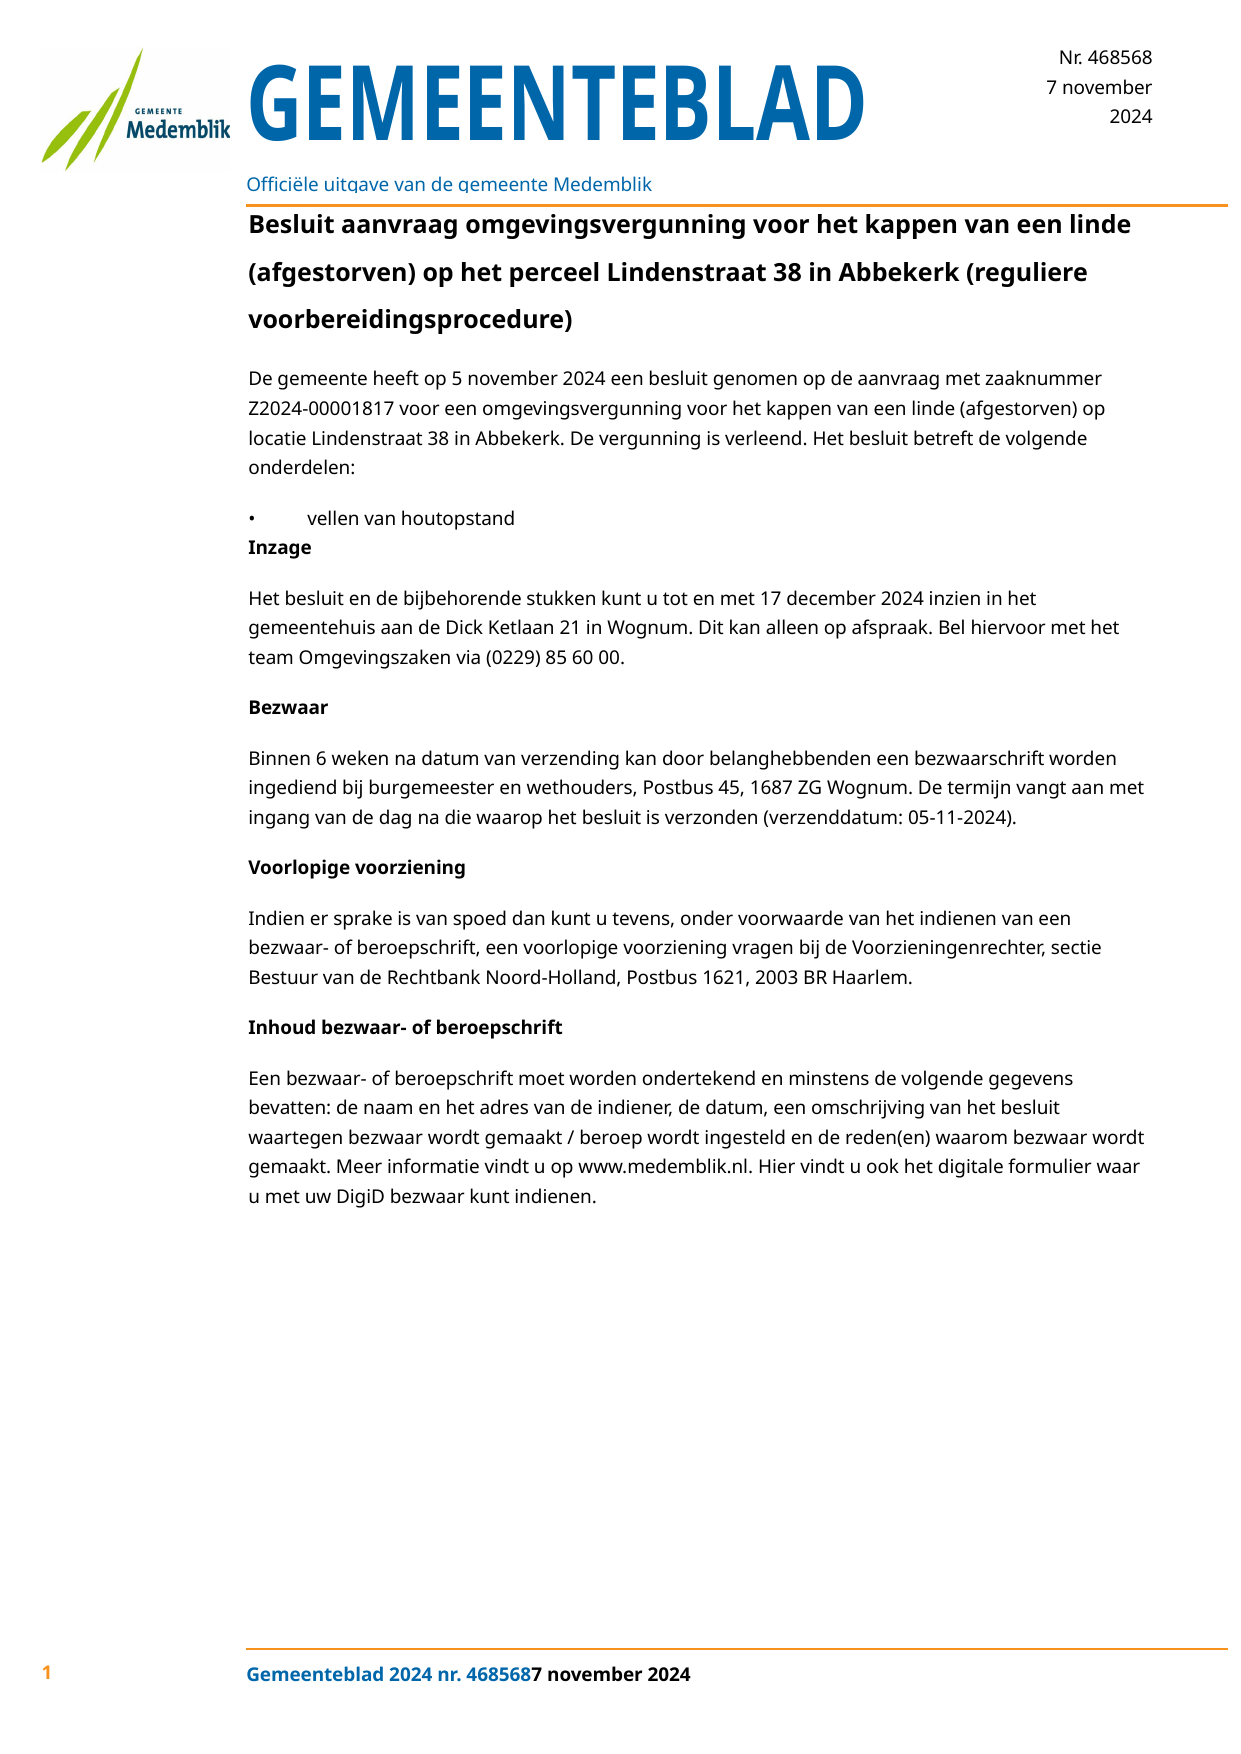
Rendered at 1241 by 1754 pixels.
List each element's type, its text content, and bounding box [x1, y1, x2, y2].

list vellen van houtopstand [248, 505, 1152, 530]
text Besluit aanvraag omgevingsvergunning voor het kappen van een linde (afgestorven) op het perceel Lindenstraat 38 in Abbekerk (reguliere voorbereidingsprocedure) [248, 207, 1152, 336]
text Het besluit en de bijbehorende stukken kunt u tot en met 17 december 2024 inzien in het gemeentehuis aan de Dick Ketlaan 21 in Wognum. Dit kan alleen op afspraak. Bel hiervoor met het team Omgevingszaken via (0229) 85 60 00. [248, 585, 1152, 669]
text Binnen 6 weken na datum van verzending kan door belanghebbenden een bezwaarschrift worden ingediend bij burgemeester en wethouders, Postbus 45, 1687 ZG Wognum. De termijn vangt aan met ingang van de dag na die waarop het besluit is verzonden (verzenddatum: 05-11-2024). [248, 745, 1152, 829]
text Indien er sprake is van spoed dan kunt u tevens, onder voorwaarde van het indienen van een bezwaar- of beroepschrift, een voorlopige voorziening vragen bij de Voorzieningenrechter, sectie Bestuur van de Rechtbank Noord-Holland, Postbus 1621, 2003 BR Haarlem. [248, 905, 1152, 989]
text De gemeente heeft op 5 november 2024 een besluit genomen op de aanvraag met zaaknummer Z2024-00001817 voor een omgevingsvergunning voor het kappen van een linde (afgestorven) op locatie Lindenstraat 38 in Abbekerk. De vergunning is verleend. Het besluit betreft de volgende onderdelen: [248, 366, 1152, 480]
picture [41, 47, 231, 172]
text Inhoud bezwaar- of beroepschrift [248, 1014, 1152, 1040]
text Een bezwaar- of beroepschrift moet worden ondertekend en minstens de volgende gegevens bevatten: de naam en het adres van de indiener, de datum, een omschrijving van het besluit waartegen bezwaar wordt gemaakt / beroep wordt ingesteld en de reden(en) waarom bezwaar wordt gemaakt. Meer informatie vindt u op www.medemblik.nl. Hier vindt u ook het digitale formulier waar u met uw DigiD bezwaar kunt indienen. [248, 1065, 1152, 1209]
text Inzage [248, 534, 1152, 560]
text Bezwaar [248, 694, 1152, 720]
text Voorlopige voorziening [248, 854, 1152, 880]
